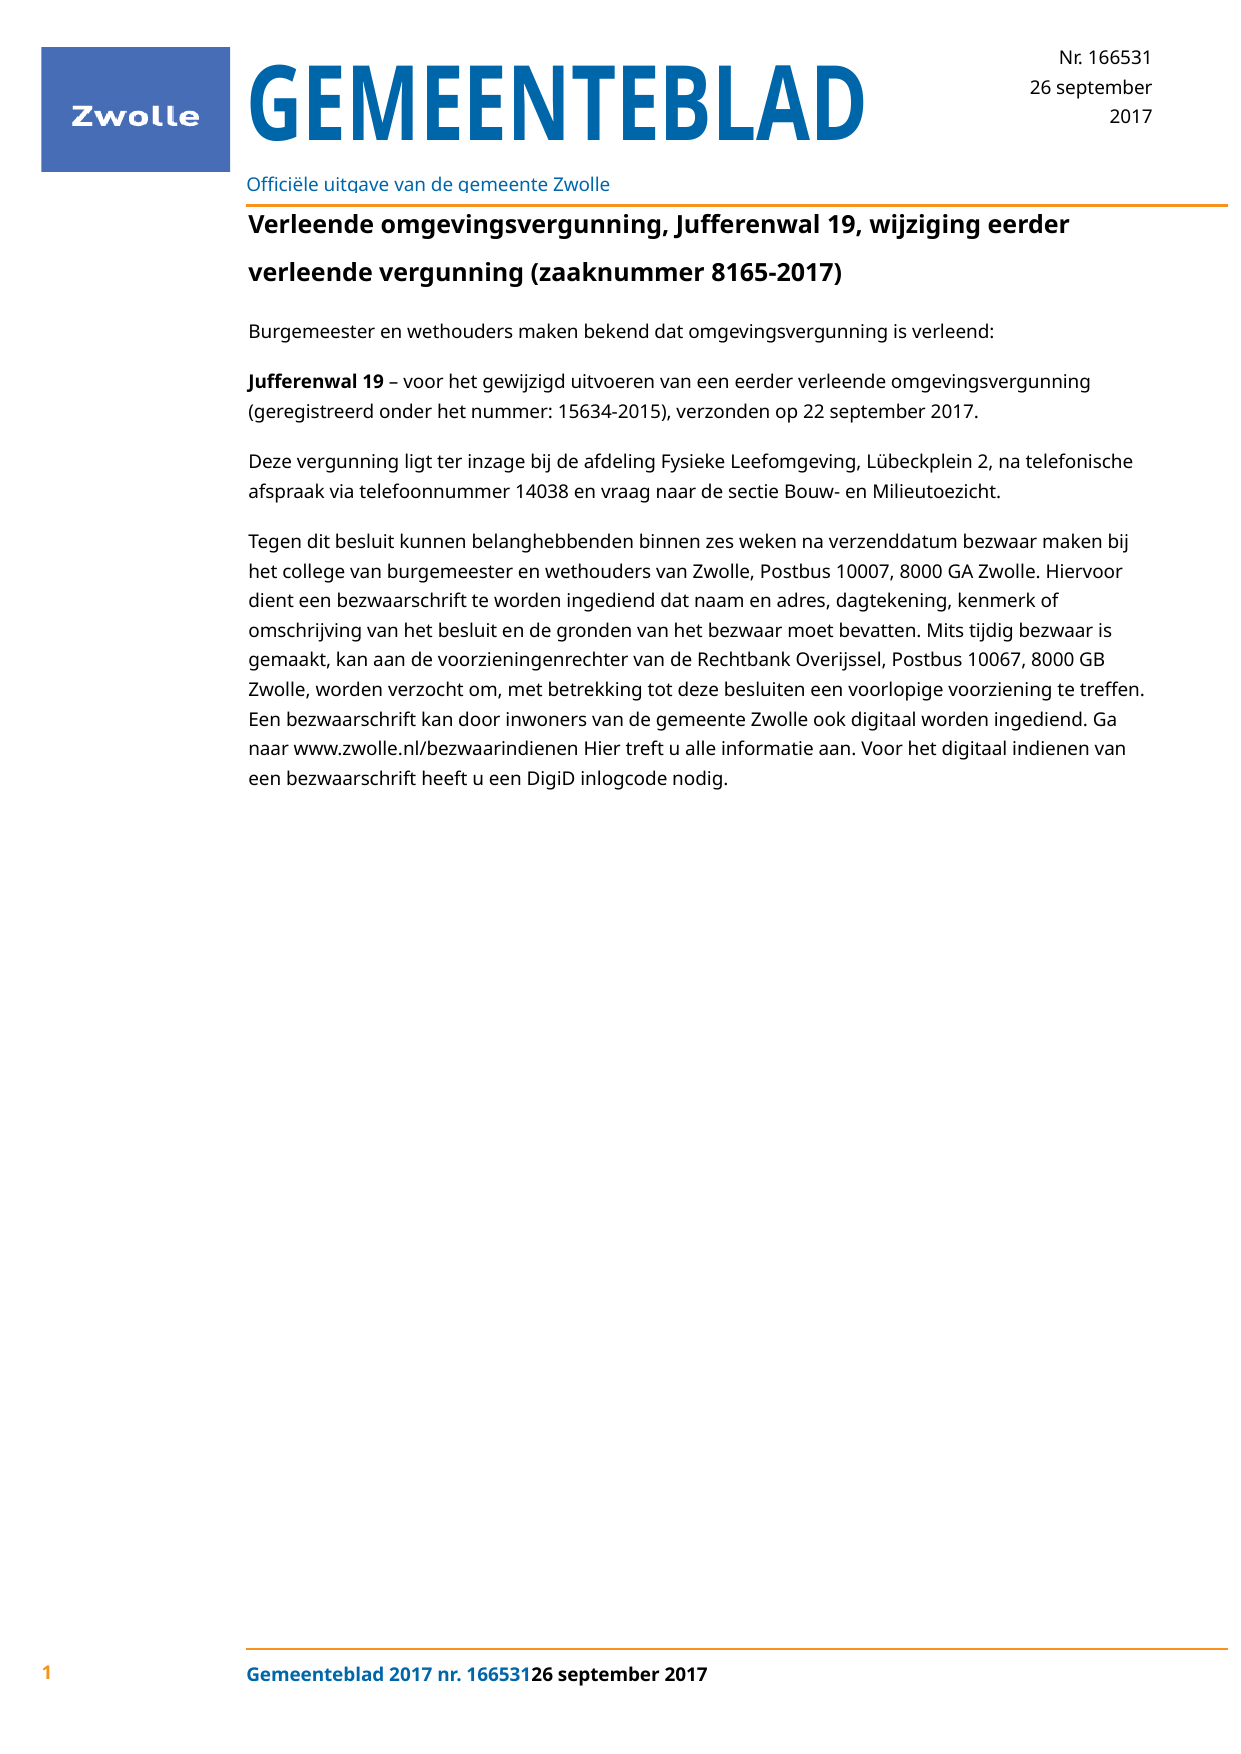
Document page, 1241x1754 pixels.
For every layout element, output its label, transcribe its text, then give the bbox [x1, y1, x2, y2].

text Jufferenwal 19 – voor het gewijzigd uitvoeren van een eerder verleende omgevingsvergunning (geregistreerd onder het nummer: 15634-2015), verzonden op 22 september 2017. [248, 368, 1152, 424]
text Burgemeester en wethouders maken bekend dat omgevingsvergunning is verleend: [248, 318, 1152, 344]
text Tegen dit besluit kunnen belanghebbenden binnen zes weken na verzenddatum bezwaar maken bij het college van burgemeester en wethouders van Zwolle, Postbus 10007, 8000 GA Zwolle. Hiervoor dient een bezwaarschrift te worden ingediend dat naam en adres, dagtekening, kenmerk of omschrijving van het besluit en de gronden van het bezwaar moet bevatten. Mits tijdig bezwaar is gemaakt, kan aan de voorzieningenrechter van de Rechtbank Overijssel, Postbus 10067, 8000 GB Zwolle, worden verzocht om, met betrekking tot deze besluiten een voorlopige voorziening te treffen. Een bezwaarschrift kan door inwoners van de gemeente Zwolle ook digitaal worden ingediend. Ga naar www.zwolle.nl/bezwaarindienen Hier treft u alle informatie aan. Voor het digitaal indienen van een bezwaarschrift heeft u een DigiD inlogcode nodig. [248, 528, 1152, 791]
text Deze vergunning ligt ter inzage bij de afdeling Fysieke Leefomgeving, Lübeckplein 2, na telefonische afspraak via telefoonnummer 14038 en vraag naar de sectie Bouw- en Milieutoezicht. [248, 448, 1152, 504]
text Verleende omgevingsvergunning, Jufferenwal 19, wijziging eerder verleende vergunning (zaaknummer 8165-2017) [248, 207, 1152, 288]
picture [41, 47, 231, 172]
